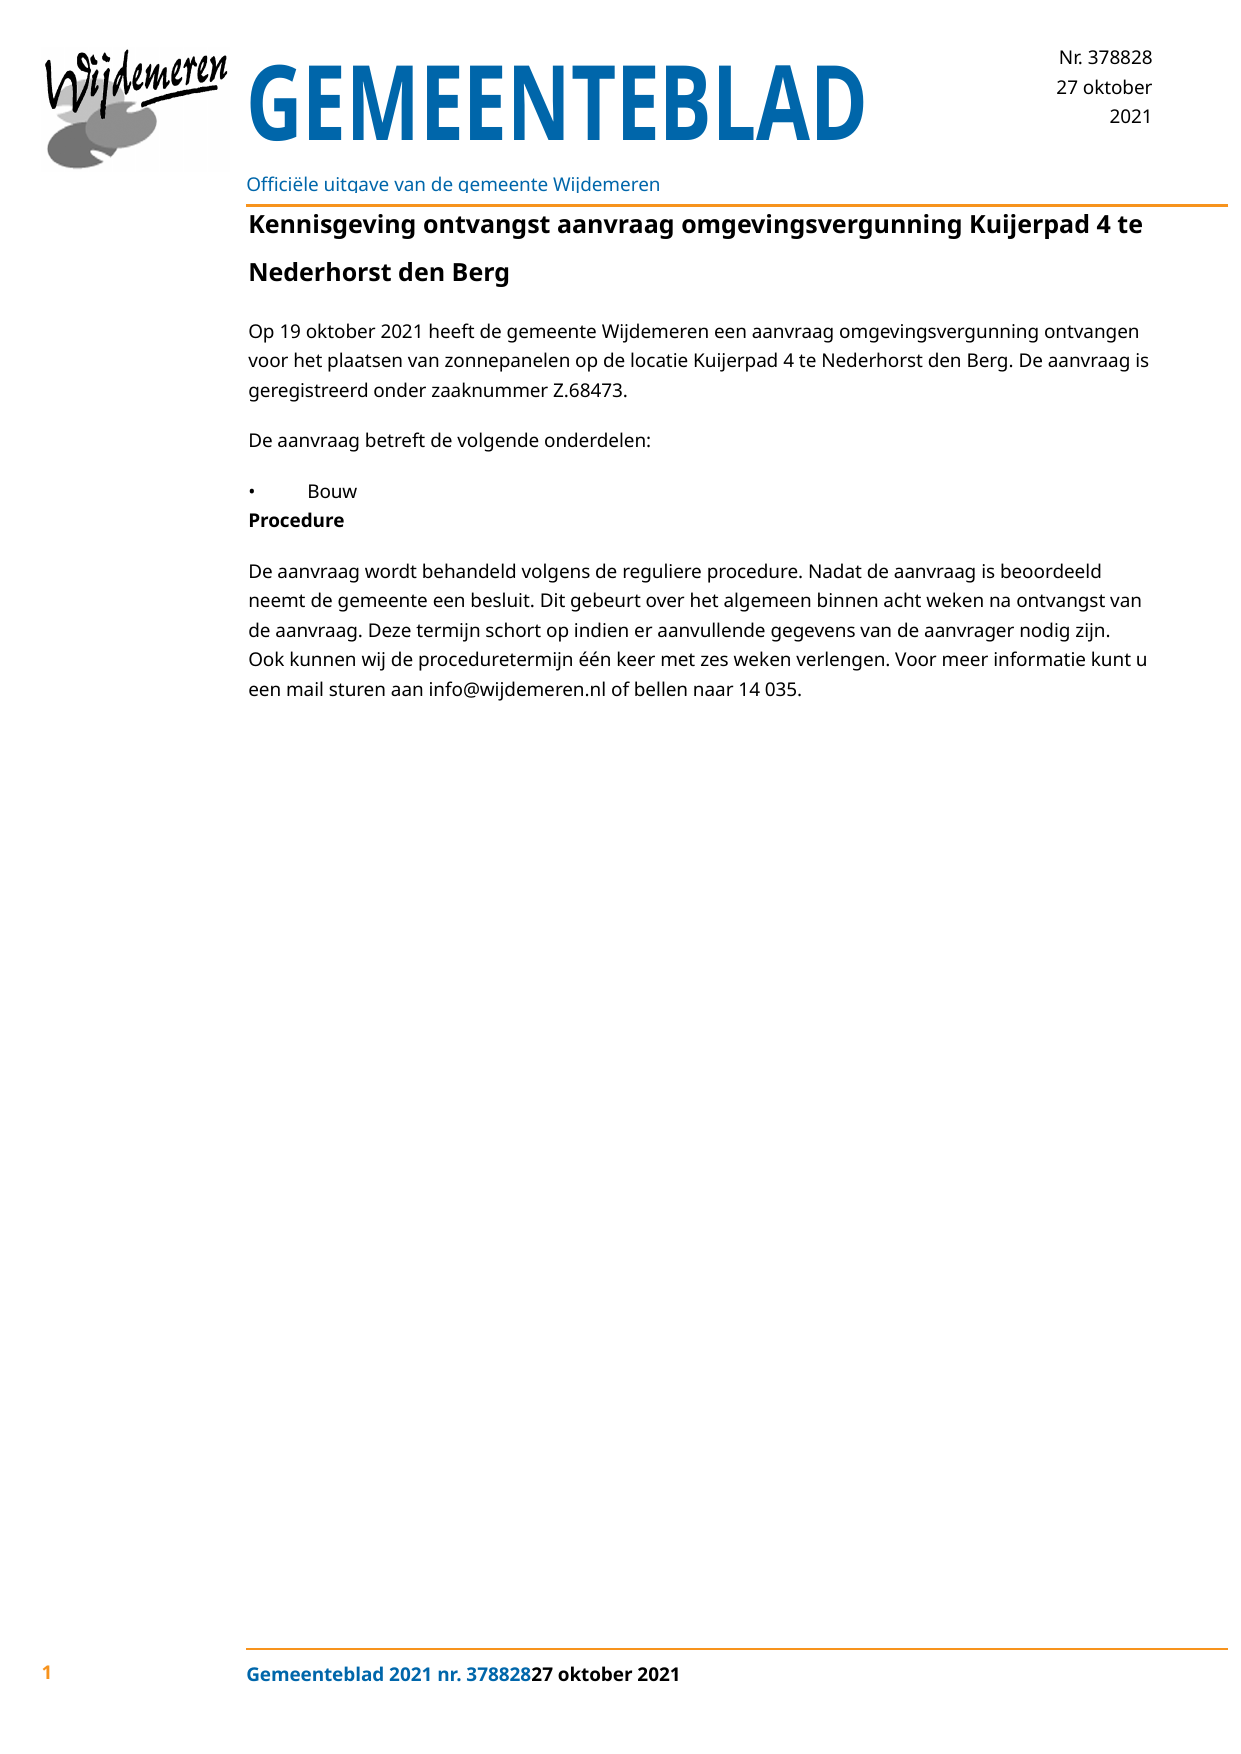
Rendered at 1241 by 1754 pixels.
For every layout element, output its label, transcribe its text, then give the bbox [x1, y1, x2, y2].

text Procedure [248, 507, 1152, 533]
picture [41, 47, 231, 172]
text Op 19 oktober 2021 heeft de gemeente Wijdemeren een aanvraag omgevingsvergunning ontvangen voor het plaatsen van zonnepanelen op de locatie Kuijerpad 4 te Nederhorst den Berg. De aanvraag is geregistreerd onder zaaknummer Z.68473. [248, 318, 1152, 403]
text De aanvraag wordt behandeld volgens de reguliere procedure. Nadat de aanvraag is beoordeeld neemt de gemeente een besluit. Dit gebeurt over het algemeen binnen acht weken na ontvangst van de aanvraag. Deze termijn schort op indien er aanvullende gegevens van de aanvrager nodig zijn. Ook kunnen wij de proceduretermijn één keer met zes weken verlengen. Voor meer informatie kunt u een mail sturen aan info@wijdemeren.nl of bellen naar 14 035. [248, 558, 1152, 702]
text Kennisgeving ontvangst aanvraag omgevingsvergunning Kuijerpad 4 te Nederhorst den Berg [248, 207, 1152, 288]
list Bouw [248, 478, 1152, 504]
text De aanvraag betreft de volgende onderdelen: [248, 427, 1152, 453]
